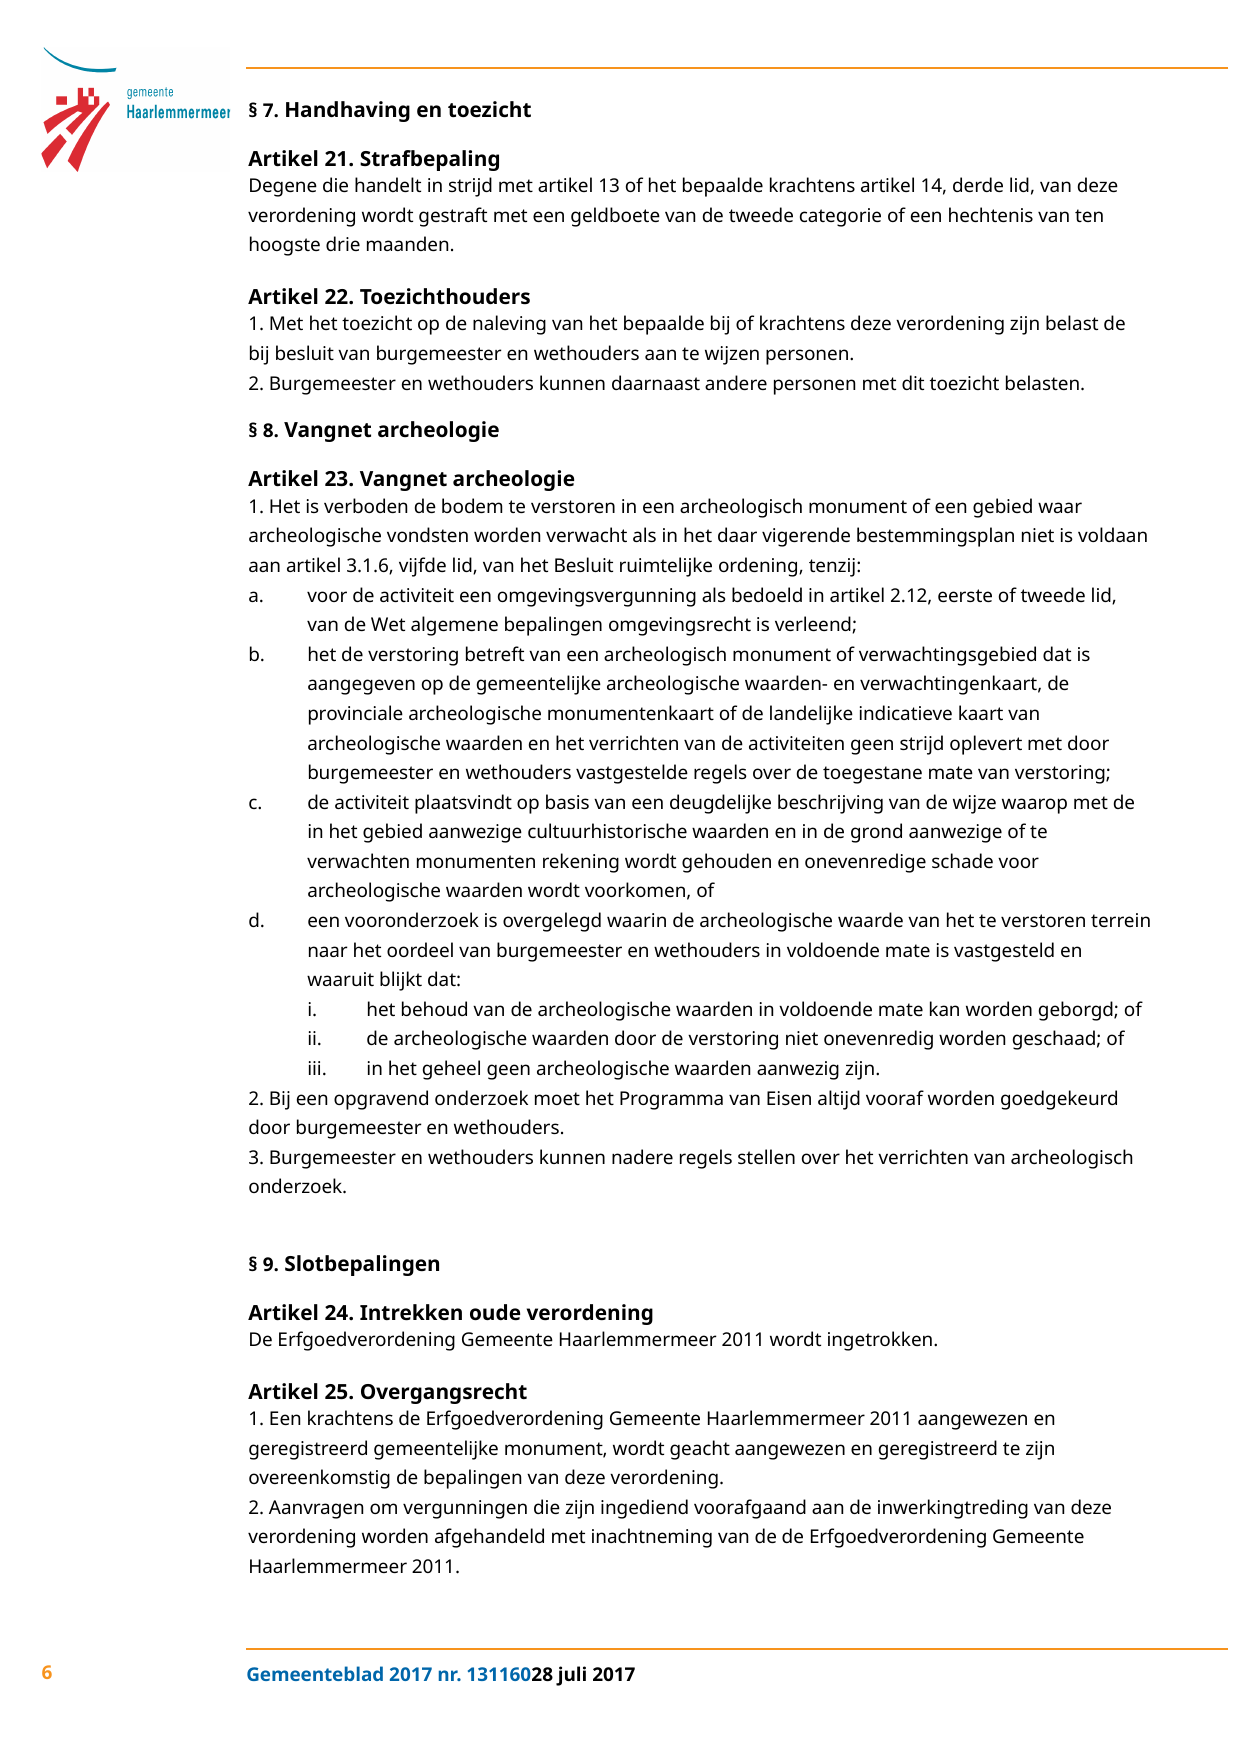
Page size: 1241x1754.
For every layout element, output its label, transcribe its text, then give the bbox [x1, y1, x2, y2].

list de archeologische waarden door de verstoring niet onevenredig worden geschaad; of [307, 1026, 1152, 1051]
text § 7. Handhaving en toezicht [248, 95, 1152, 123]
text 2. Burgemeester en wethouders kunnen daarnaast andere personen met dit toezicht belasten. [248, 370, 1152, 395]
text De Erfgoedverordening Gemeente Haarlemmermeer 2011 wordt ingetrokken. [248, 1326, 1152, 1352]
text Artikel 24. Intrekken oude verordening [248, 1298, 1152, 1326]
text 2. Bij een opgravend onderzoek moet het Programma van Eisen altijd vooraf worden goedgekeurd door burgemeester en wethouders. [248, 1085, 1152, 1140]
text Artikel 25. Overgangsrecht [248, 1377, 1152, 1405]
picture [41, 47, 231, 172]
text Degene die handelt in strijd met artikel 13 of het bepaalde krachtens artikel 14, derde lid, van deze verordening wordt gestraft met een geldboete van de tweede categorie of een hechtenis van ten hoogste drie maanden. [248, 172, 1152, 257]
text § 9. Slotbepalingen [248, 1249, 1152, 1277]
text 2. Aanvragen om vergunningen die zijn ingediend voorafgaand aan de inwerkingtreding van deze verordening worden afgehandeld met inachtneming van de de Erfgoedverordening Gemeente Haarlemmermeer 2011. [248, 1494, 1152, 1579]
text 1. Een krachtens de Erfgoedverordening Gemeente Haarlemmermeer 2011 aangewezen en geregistreerd gemeentelijke monument, wordt geacht aangewezen en geregistreerd te zijn overeenkomstig de bepalingen van deze verordening. [248, 1405, 1152, 1490]
list in het geheel geen archeologische waarden aanwezig zijn. [307, 1055, 1152, 1081]
list het behoud van de archeologische waarden in voldoende mate kan worden geborgd; of [307, 996, 1152, 1022]
list een vooronderzoek is overgelegd waarin de archeologische waarde van het te verstoren terrein naar het oordeel van burgemeester en wethouders in voldoende mate is vastgesteld en waaruit blijkt dat: [248, 907, 1152, 992]
text 1. Het is verboden de bodem te verstoren in een archeologisch monument of een gebied waar archeologische vondsten worden verwacht als in het daar vigerende bestemmingsplan niet is voldaan aan artikel 3.1.6, vijfde lid, van het Besluit ruimtelijke ordening, tenzij: [248, 493, 1152, 578]
text 3. Burgemeester en wethouders kunnen nadere regels stellen over het verrichten van archeologisch onderzoek. [248, 1144, 1152, 1199]
text Artikel 21. Strafbepaling [248, 144, 1152, 172]
list de activiteit plaatsvindt op basis van een deugdelijke beschrijving van de wijze waarop met de in het gebied aanwezige cultuurhistorische waarden en in de grond aanwezige of te verwachten monumenten rekening wordt gehouden en onevenredige schade voor archeologische waarden wordt voorkomen, of [248, 789, 1152, 903]
text 1. Met het toezicht op de naleving van het bepaalde bij of krachtens deze verordening zijn belast de bij besluit van burgemeester en wethouders aan te wijzen personen. [248, 311, 1152, 366]
list voor de activiteit een omgevingsvergunning als bedoeld in artikel 2.12, eerste of tweede lid, van de Wet algemene bepalingen omgevingsrecht is verleend; [248, 582, 1152, 637]
text Artikel 22. Toezichthouders [248, 282, 1152, 311]
text § 8. Vangnet archeologie [248, 415, 1152, 444]
list het de verstoring betreft van een archeologisch monument of verwachtingsgebied dat is aangegeven op de gemeentelijke archeologische waarden- en verwachtingenkaart, de provinciale archeologische monumentenkaart of de landelijke indicatieve kaart van archeologische waarden en het verrichten van de activiteiten geen strijd oplevert met door burgemeester en wethouders vastgestelde regels over de toegestane mate van verstoring; [248, 641, 1152, 785]
text Artikel 23. Vangnet archeologie [248, 464, 1152, 493]
